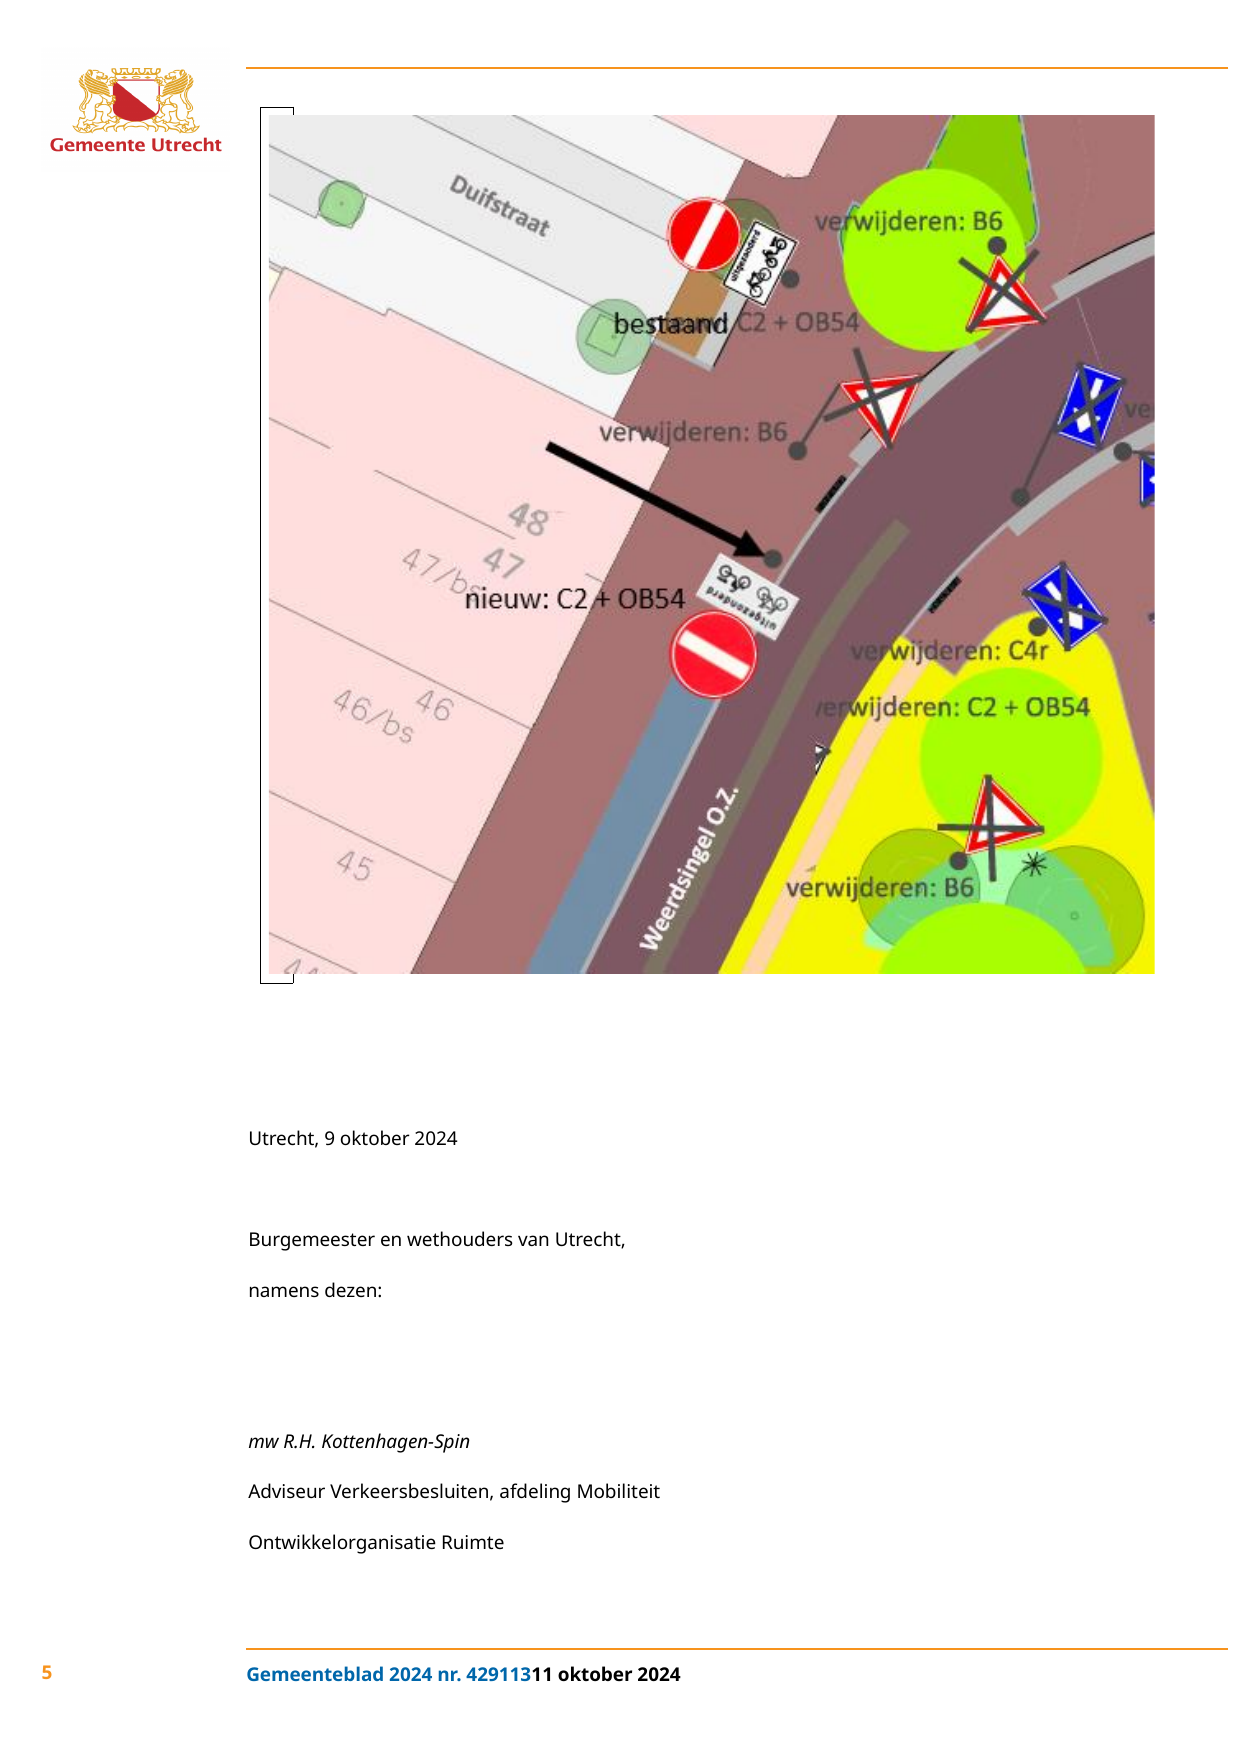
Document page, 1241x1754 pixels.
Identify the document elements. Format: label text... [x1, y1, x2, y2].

picture [41, 47, 231, 172]
text Burgemeester en wethouders van Utrecht, [248, 1226, 1152, 1252]
text Utrecht, 9 oktober 2024 [248, 1126, 1152, 1151]
text Adviseur Verkeersbesluiten, afdeling Mobiliteit [248, 1478, 1152, 1504]
text mw R.H. Kottenhagen-Spin [248, 1428, 1152, 1454]
text Ontwikkelorganisatie Ruimte [248, 1529, 1152, 1555]
text namens dezen: [248, 1277, 1152, 1303]
picture [268, 115, 1155, 974]
